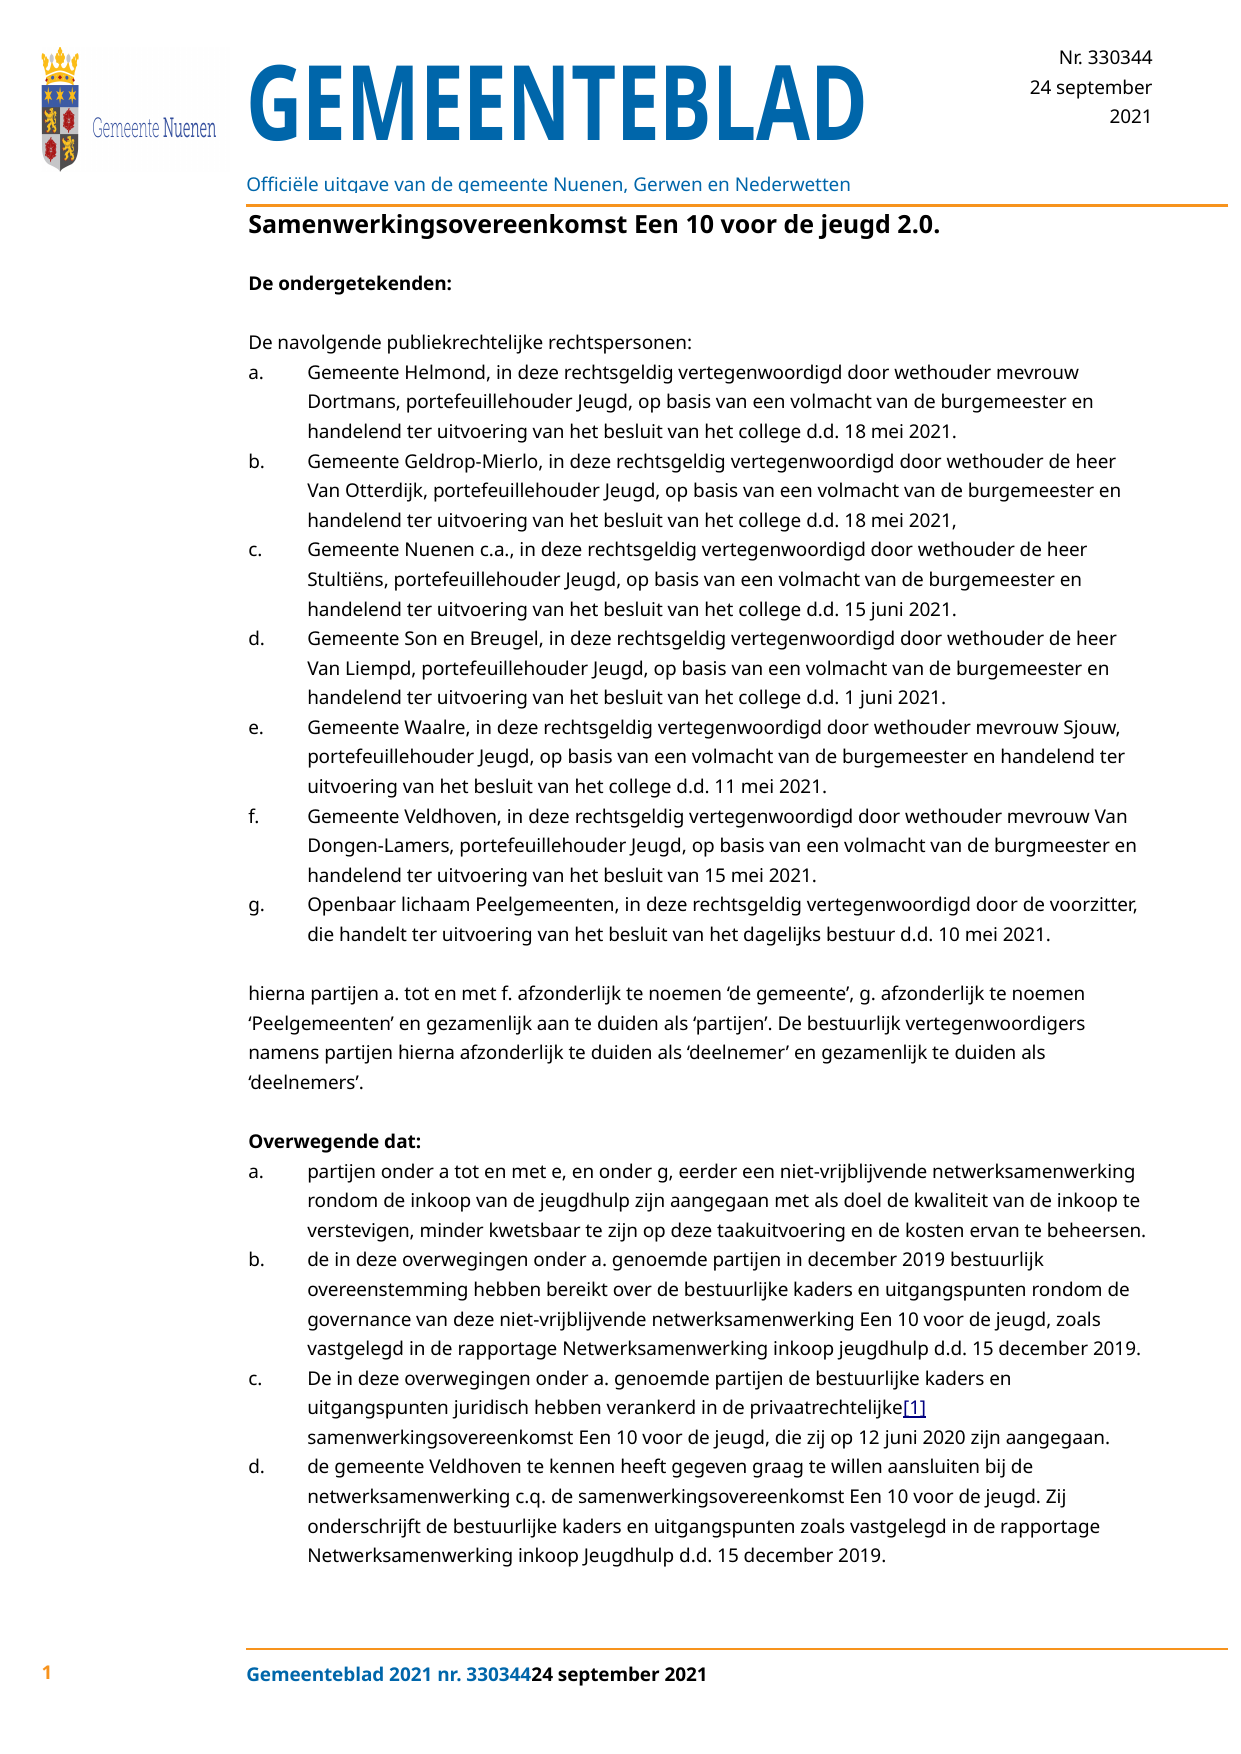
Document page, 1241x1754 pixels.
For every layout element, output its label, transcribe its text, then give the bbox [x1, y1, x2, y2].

text Overwegende dat: [248, 1128, 1152, 1154]
picture [41, 47, 231, 172]
list partijen onder a tot en met e, en onder g, eerder een niet-vrijblijvende netwerksamenwerking rondom de inkoop van de jeugdhulp zijn aangegaan met als doel de kwaliteit van de inkoop te verstevigen, minder kwetsbaar te zijn op deze taakuitvoering en de kosten ervan te beheersen. [248, 1158, 1152, 1243]
text De ondergetekenden: [248, 270, 1152, 296]
text De navolgende publiekrechtelijke rechtspersonen: [248, 329, 1152, 355]
list Gemeente Son en Breugel, in deze rechtsgeldig vertegenwoordigd door wethouder de heer Van Liempd, portefeuillehouder Jeugd, op basis van een volmacht van de burgemeester en handelend ter uitvoering van het besluit van het college d.d. 1 juni 2021. [248, 625, 1152, 710]
list Gemeente Helmond, in deze rechtsgeldig vertegenwoordigd door wethouder mevrouw Dortmans, portefeuillehouder Jeugd, op basis van een volmacht van de burgemeester en handelend ter uitvoering van het besluit van het college d.d. 18 mei 2021. [248, 359, 1152, 444]
list de in deze overwegingen onder a. genoemde partijen in december 2019 bestuurlijk overeenstemming hebben bereikt over de bestuurlijke kaders en uitgangspunten rondom de governance van deze niet-vrijblijvende netwerksamenwerking Een 10 voor de jeugd, zoals vastgelegd in de rapportage Netwerksamenwerking inkoop jeugdhulp d.d. 15 december 2019. [248, 1247, 1152, 1361]
list Gemeente Nuenen c.a., in deze rechtsgeldig vertegenwoordigd door wethouder de heer Stultiëns, portefeuillehouder Jeugd, op basis van een volmacht van de burgemeester en handelend ter uitvoering van het besluit van het college d.d. 15 juni 2021. [248, 537, 1152, 621]
list Gemeente Geldrop-Mierlo, in deze rechtsgeldig vertegenwoordigd door wethouder de heer Van Otterdijk, portefeuillehouder Jeugd, op basis van een volmacht van de burgemeester en handelend ter uitvoering van het besluit van het college d.d. 18 mei 2021, [248, 448, 1152, 533]
list Gemeente Waalre, in deze rechtsgeldig vertegenwoordigd door wethouder mevrouw Sjouw, portefeuillehouder Jeugd, op basis van een volmacht van de burgemeester en handelend ter uitvoering van het besluit van het college d.d. 11 mei 2021. [248, 714, 1152, 799]
text hierna partijen a. tot en met f. afzonderlijk te noemen ‘de gemeente’, g. afzonderlijk te noemen ‘Peelgemeenten’ en gezamenlijk aan te duiden als ‘partijen’. De bestuurlijk vertegenwoordigers namens partijen hierna afzonderlijk te duiden als ‘deelnemer’ en gezamenlijk te duiden als ‘deelnemers’. [248, 980, 1152, 1095]
list Openbaar lichaam Peelgemeenten, in deze rechtsgeldig vertegenwoordigd door de voorzitter, die handelt ter uitvoering van het besluit van het dagelijks bestuur d.d. 10 mei 2021. [248, 892, 1152, 947]
list Gemeente Veldhoven, in deze rechtsgeldig vertegenwoordigd door wethouder mevrouw Van Dongen-Lamers, portefeuillehouder Jeugd, op basis van een volmacht van de burgmeester en handelend ter uitvoering van het besluit van 15 mei 2021. [248, 803, 1152, 888]
list De in deze overwegingen onder a. genoemde partijen de bestuurlijke kaders en uitgangspunten juridisch hebben verankerd in de privaatrechtelijke[1] samenwerkingsovereenkomst Een 10 voor de jeugd, die zij op 12 juni 2020 zijn aangegaan. [248, 1365, 1152, 1450]
list de gemeente Veldhoven te kennen heeft gegeven graag te willen aansluiten bij de netwerksamenwerking c.q. de samenwerkingsovereenkomst Een 10 voor de jeugd. Zij onderschrijft de bestuurlijke kaders en uitgangspunten zoals vastgelegd in de rapportage Netwerksamenwerking inkoop Jeugdhulp d.d. 15 december 2019. [248, 1454, 1152, 1568]
text Samenwerkingsovereenkomst Een 10 voor de jeugd 2.0. [248, 207, 1152, 241]
